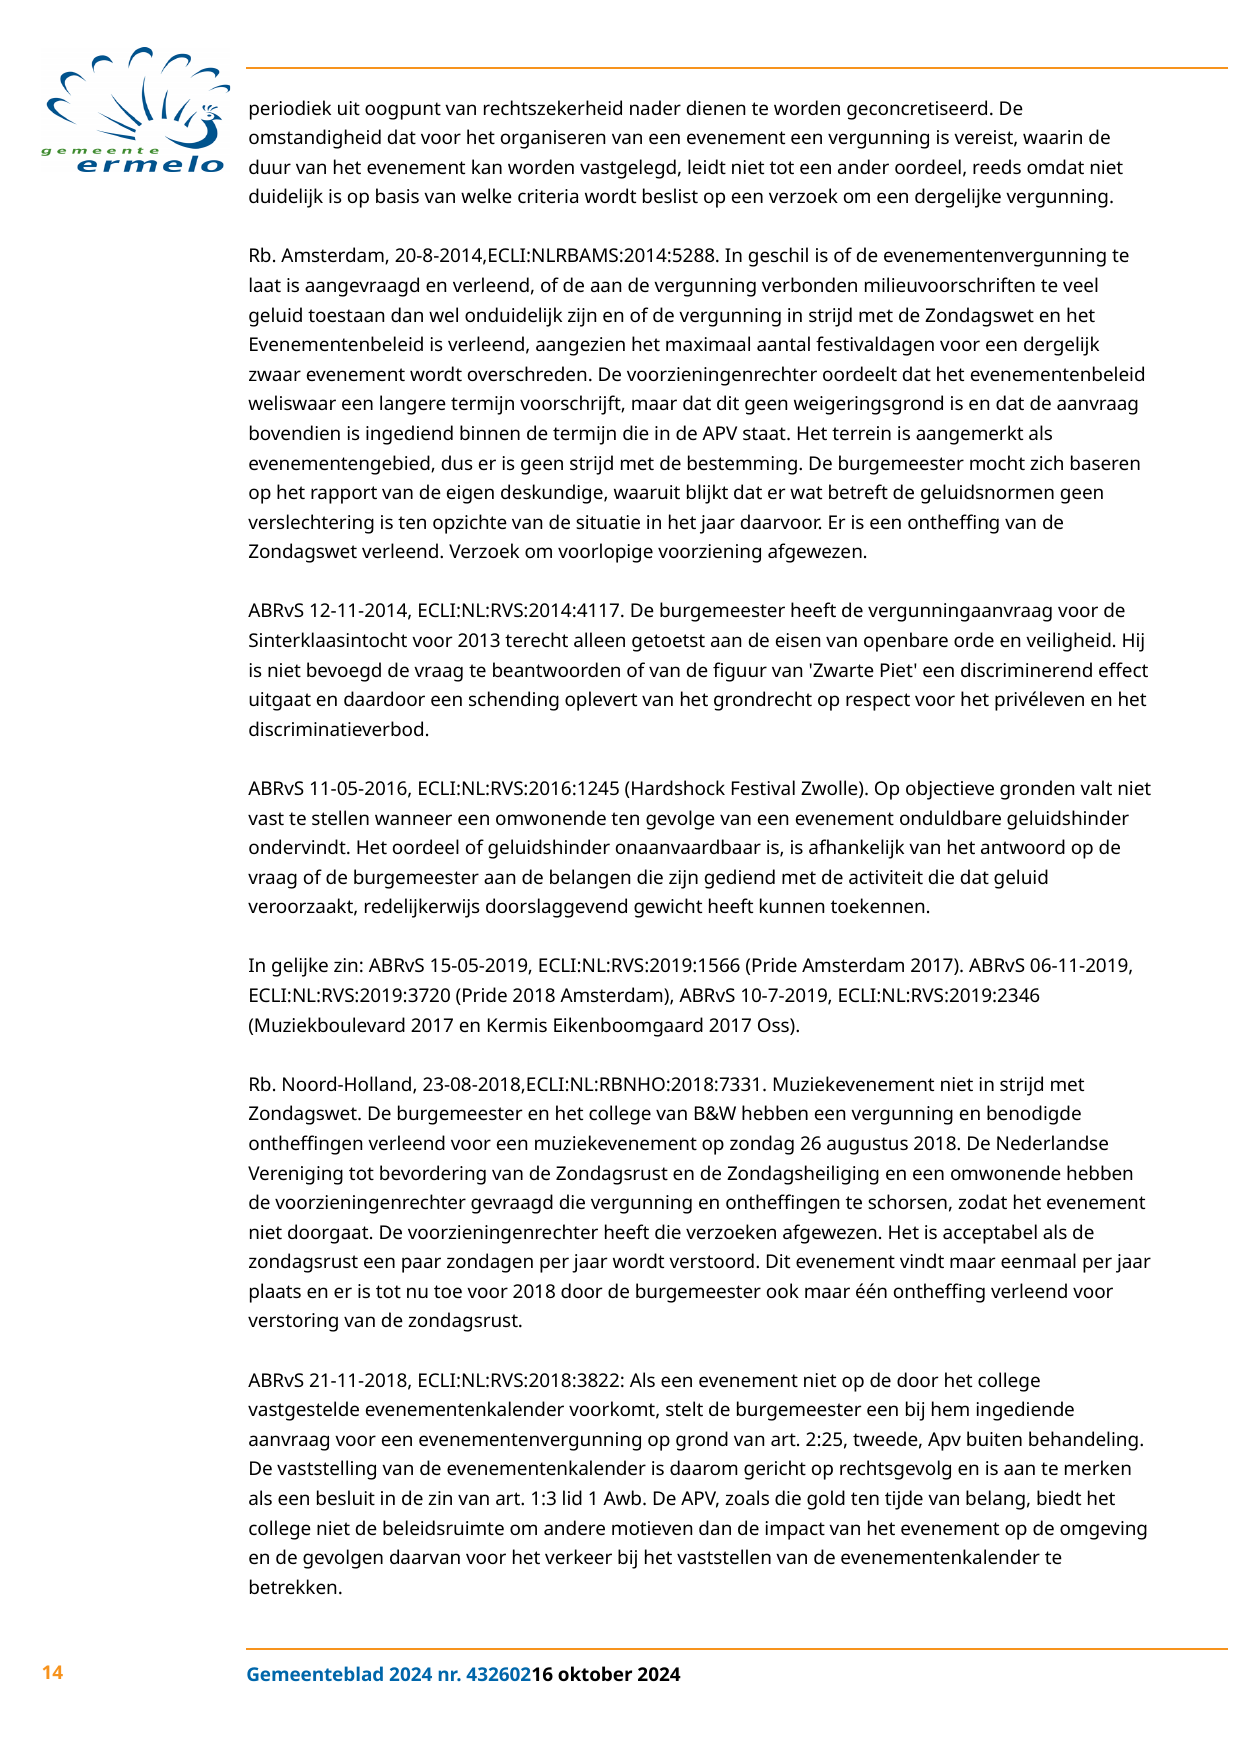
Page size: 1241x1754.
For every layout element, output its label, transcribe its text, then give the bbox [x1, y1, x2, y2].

text Rb. Noord-Holland, 23-08-2018,ECLI:NL:RBNHO:2018:7331. Muziekevenement niet in strijd met Zondagswet. De burgemeester en het college van B&W hebben een vergunning en benodigde ontheffingen verleend voor een muziekevenement op zondag 26 augustus 2018. De Nederlandse Vereniging tot bevordering van de Zondagsrust en de Zondagsheiliging en een omwonende hebben de voorzieningenrechter gevraagd die vergunning en ontheffingen te schorsen, zodat het evenement niet doorgaat. De voorzieningenrechter heeft die verzoeken afgewezen. Het is acceptabel als de zondagsrust een paar zondagen per jaar wordt verstoord. Dit evenement vindt maar eenmaal per jaar plaats en er is tot nu toe voor 2018 door de burgemeester ook maar één ontheffing verleend voor verstoring van de zondagsrust. [248, 1071, 1152, 1333]
picture [41, 47, 231, 172]
text ABRvS 21-11-2018, ECLI:NL:RVS:2018:3822: Als een evenement niet op de door het college vastgestelde evenementenkalender voorkomt, stelt de burgemeester een bij hem ingediende aanvraag voor een evenementenvergunning op grond van art. 2:25, tweede, Apv buiten behandeling. De vaststelling van de evenementenkalender is daarom gericht op rechtsgevolg en is aan te merken als een besluit in de zin van art. 1:3 lid 1 Awb. De APV, zoals die gold ten tijde van belang, biedt het college niet de beleidsruimte om andere motieven dan de impact van het evenement op de omgeving en de gevolgen daarvan voor het verkeer bij het vaststellen van de evenementenkalender te betrekken. [248, 1367, 1152, 1600]
text Rb. Amsterdam, 20-8-2014,ECLI:NLRBAMS:2014:5288. In geschil is of de evenementenvergunning te laat is aangevraagd en verleend, of de aan de vergunning verbonden milieuvoorschriften te veel geluid toestaan dan wel onduidelijk zijn en of de vergunning in strijd met de Zondagswet en het Evenementenbeleid is verleend, aangezien het maximaal aantal festivaldagen voor een dergelijk zwaar evenement wordt overschreden. De voorzieningenrechter oordeelt dat het evenementenbeleid weliswaar een langere termijn voorschrijft, maar dat dit geen weigeringsgrond is en dat de aanvraag bovendien is ingediend binnen de termijn die in de APV staat. Het terrein is aangemerkt als evenementengebied, dus er is geen strijd met de bestemming. De burgemeester mocht zich baseren op het rapport van de eigen deskundige, waaruit blijkt dat er wat betreft de geluidsnormen geen verslechtering is ten opzichte van de situatie in het jaar daarvoor. Er is een ontheffing van de Zondagswet verleend. Verzoek om voorlopige voorziening afgewezen. [248, 243, 1152, 564]
text periodiek uit oogpunt van rechtszekerheid nader dienen te worden geconcretiseerd. De omstandigheid dat voor het organiseren van een evenement een vergunning is vereist, waarin de duur van het evenement kan worden vastgelegd, leidt niet tot een ander oordeel, reeds omdat niet duidelijk is op basis van welke criteria wordt beslist op een verzoek om een dergelijke vergunning. [248, 95, 1152, 209]
text ABRvS 11-05-2016, ECLI:NL:RVS:2016:1245 (Hardshock Festival Zwolle). Op objectieve gronden valt niet vast te stellen wanneer een omwonende ten gevolge van een evenement onduldbare geluidshinder ondervindt. Het oordeel of geluidshinder onaanvaardbaar is, is afhankelijk van het antwoord op de vraag of de burgemeester aan de belangen die zijn gediend met de activiteit die dat geluid veroorzaakt, redelijkerwijs doorslaggevend gewicht heeft kunnen toekennen. [248, 775, 1152, 919]
text ABRvS 12-11-2014, ECLI:NL:RVS:2014:4117. De burgemeester heeft de vergunningaanvraag voor de Sinterklaasintocht voor 2013 terecht alleen getoetst aan de eisen van openbare orde en veiligheid. Hij is niet bevoegd de vraag te beantwoorden of van de figuur van 'Zwarte Piet' een discriminerend effect uitgaat en daardoor een schending oplevert van het grondrecht op respect voor het privéleven en het discriminatieverbod. [248, 598, 1152, 742]
text In gelijke zin: ABRvS 15-05-2019, ECLI:NL:RVS:2019:1566 (Pride Amsterdam 2017). ABRvS 06-11-2019, ECLI:NL:RVS:2019:3720 (Pride 2018 Amsterdam), ABRvS 10-7-2019, ECLI:NL:RVS:2019:2346 (Muziekboulevard 2017 en Kermis Eikenboomgaard 2017 Oss). [248, 953, 1152, 1038]
